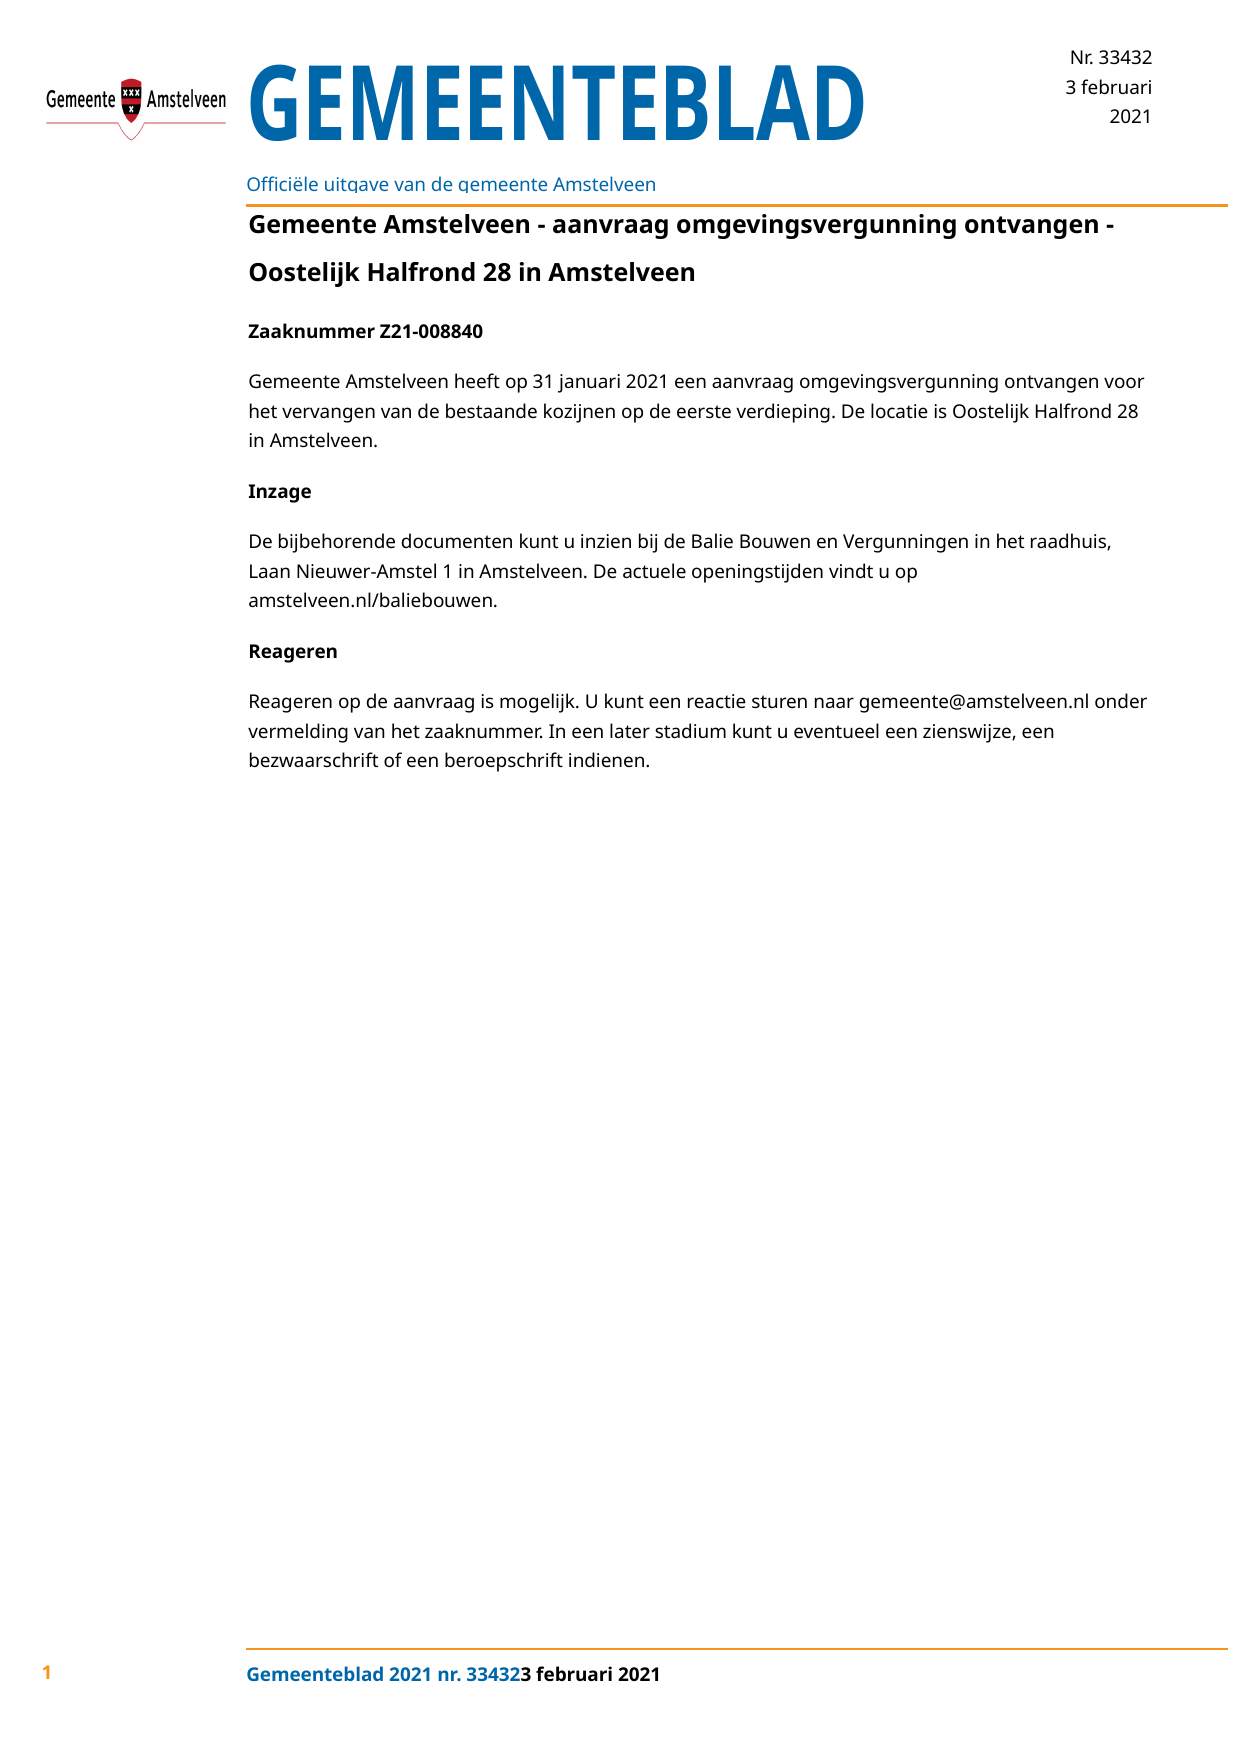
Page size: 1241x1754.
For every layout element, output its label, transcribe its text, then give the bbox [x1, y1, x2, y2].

text Inzage [248, 478, 1152, 504]
text Reageren op de aanvraag is mogelijk. U kunt een reactie sturen naar gemeente@amstelveen.nl onder vermelding van het zaaknummer. In een later stadium kunt u eventueel een zienswijze, een bezwaarschrift of een beroepschrift indienen. [248, 688, 1152, 773]
text Gemeente Amstelveen heeft op 31 januari 2021 een aanvraag omgevingsvergunning ontvangen voor het vervangen van de bestaande kozijnen op de eerste verdieping. De locatie is Oostelijk Halfrond 28 in Amstelveen. [248, 368, 1152, 453]
text Reageren [248, 638, 1152, 664]
text Zaaknummer Z21-008840 [248, 318, 1152, 344]
text Gemeente Amstelveen - aanvraag omgevingsvergunning ontvangen - Oostelijk Halfrond 28 in Amstelveen [248, 207, 1152, 288]
text De bijbehorende documenten kunt u inzien bij de Balie Bouwen en Vergunningen in het raadhuis, Laan Nieuwer-Amstel 1 in Amstelveen. De actuele openingstijden vindt u op amstelveen.nl/baliebouwen. [248, 528, 1152, 613]
picture [41, 47, 231, 172]
